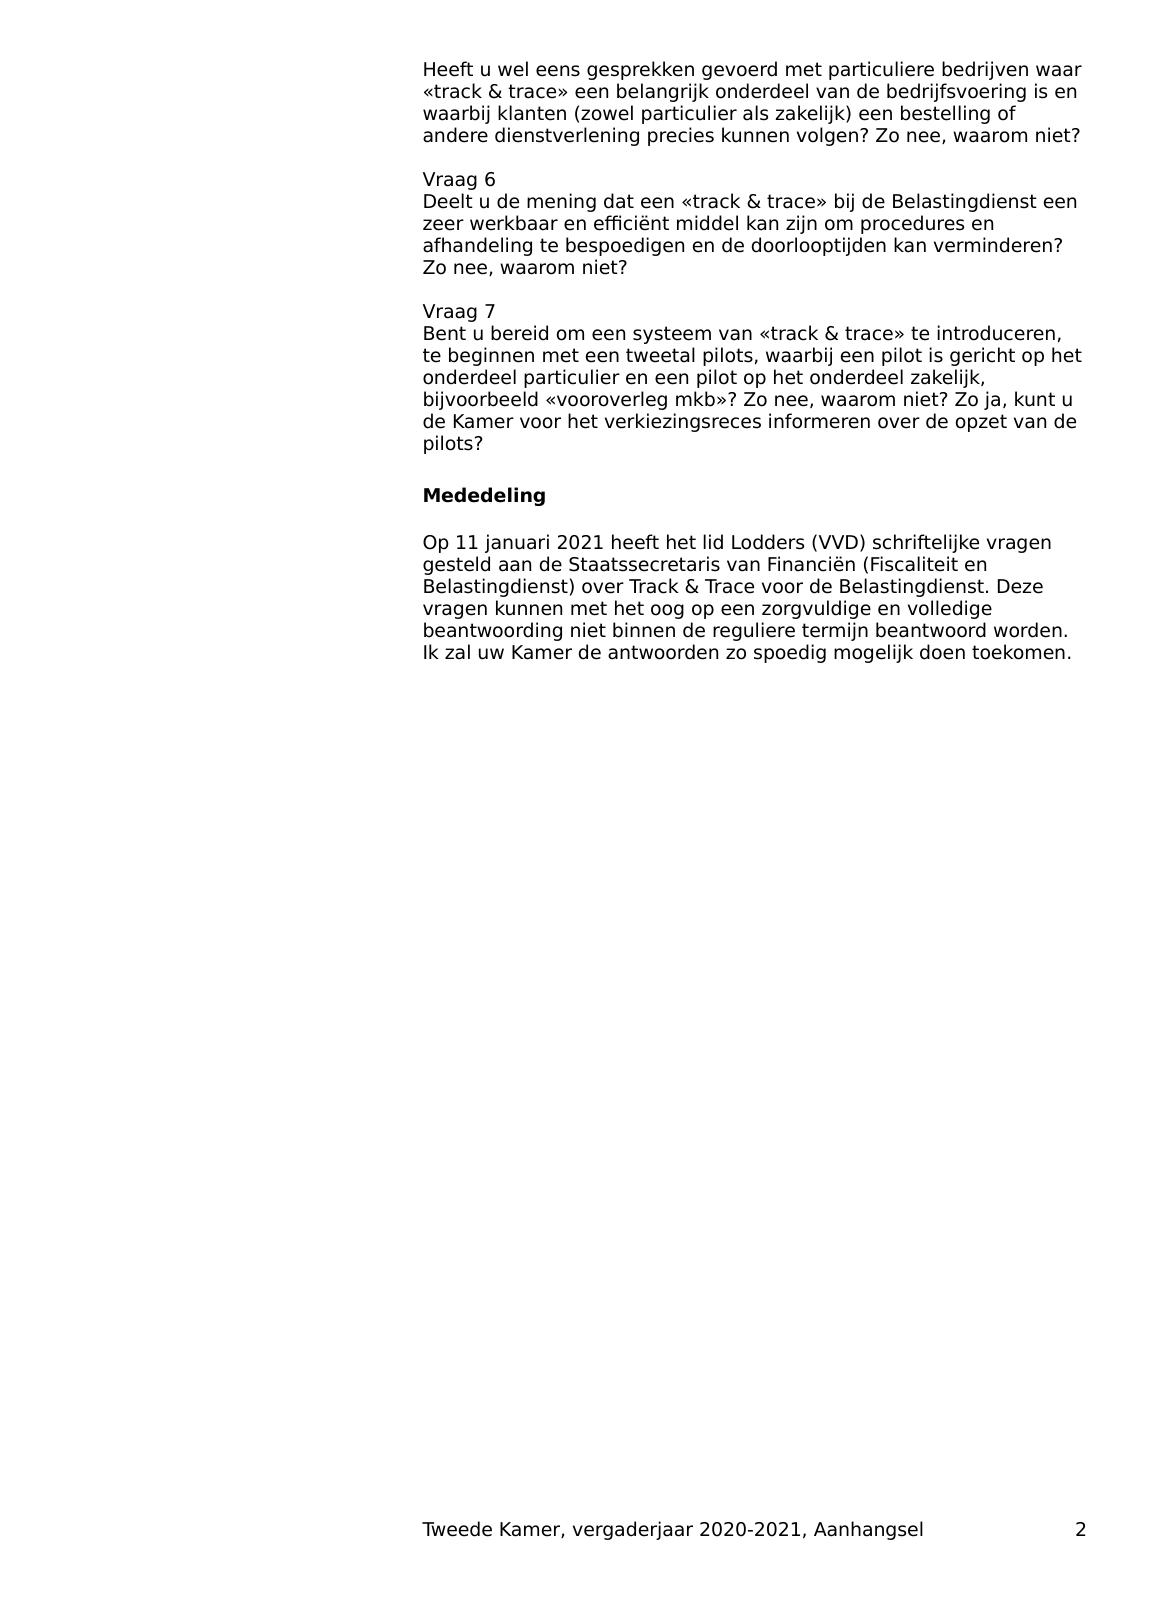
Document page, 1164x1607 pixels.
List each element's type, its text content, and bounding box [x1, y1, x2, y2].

text Vraag 7 [422, 301, 1087, 323]
text Bent u bereid om een systeem van «track & trace» te introduceren, te beginnen met een tweetal pilots, waarbij een pilot is gericht op het onderdeel particulier en een pilot op het onderdeel zakelijk, bijvoorbeeld «vooroverleg mkb»? Zo nee, waarom niet? Zo ja, kunt u de Kamer voor het verkiezingsreces informeren over de opzet van de pilots? [422, 323, 1087, 455]
text Heeft u wel eens gesprekken gevoerd met particuliere bedrijven waar «track & trace» een belangrijk onderdeel van de bedrijfsvoering is en waarbij klanten (zowel particulier als zakelijk) een bestelling of andere dienstverlening precies kunnen volgen? Zo nee, waarom niet? [422, 59, 1087, 147]
text Vraag 6 [422, 169, 1087, 191]
text Op 11 januari 2021 heeft het lid Lodders (VVD) schriftelijke vragen gesteld aan de Staatssecretaris van Financiën (Fiscaliteit en Belastingdienst) over Track & Trace voor de Belastingdienst. Deze vragen kunnen met het oog op een zorgvuldige en volledige beantwoording niet binnen de reguliere termijn beantwoord worden. Ik zal uw Kamer de antwoorden zo spoedig mogelijk doen toekomen. [422, 532, 1087, 664]
text Deelt u de mening dat een «track & trace» bij de Belastingdienst een zeer werkbaar en efficiënt middel kan zijn om procedures en afhandeling te bespoedigen en de doorlooptijden kan verminderen? Zo nee, waarom niet? [422, 191, 1087, 279]
subtitle Mededeling [422, 485, 1087, 507]
